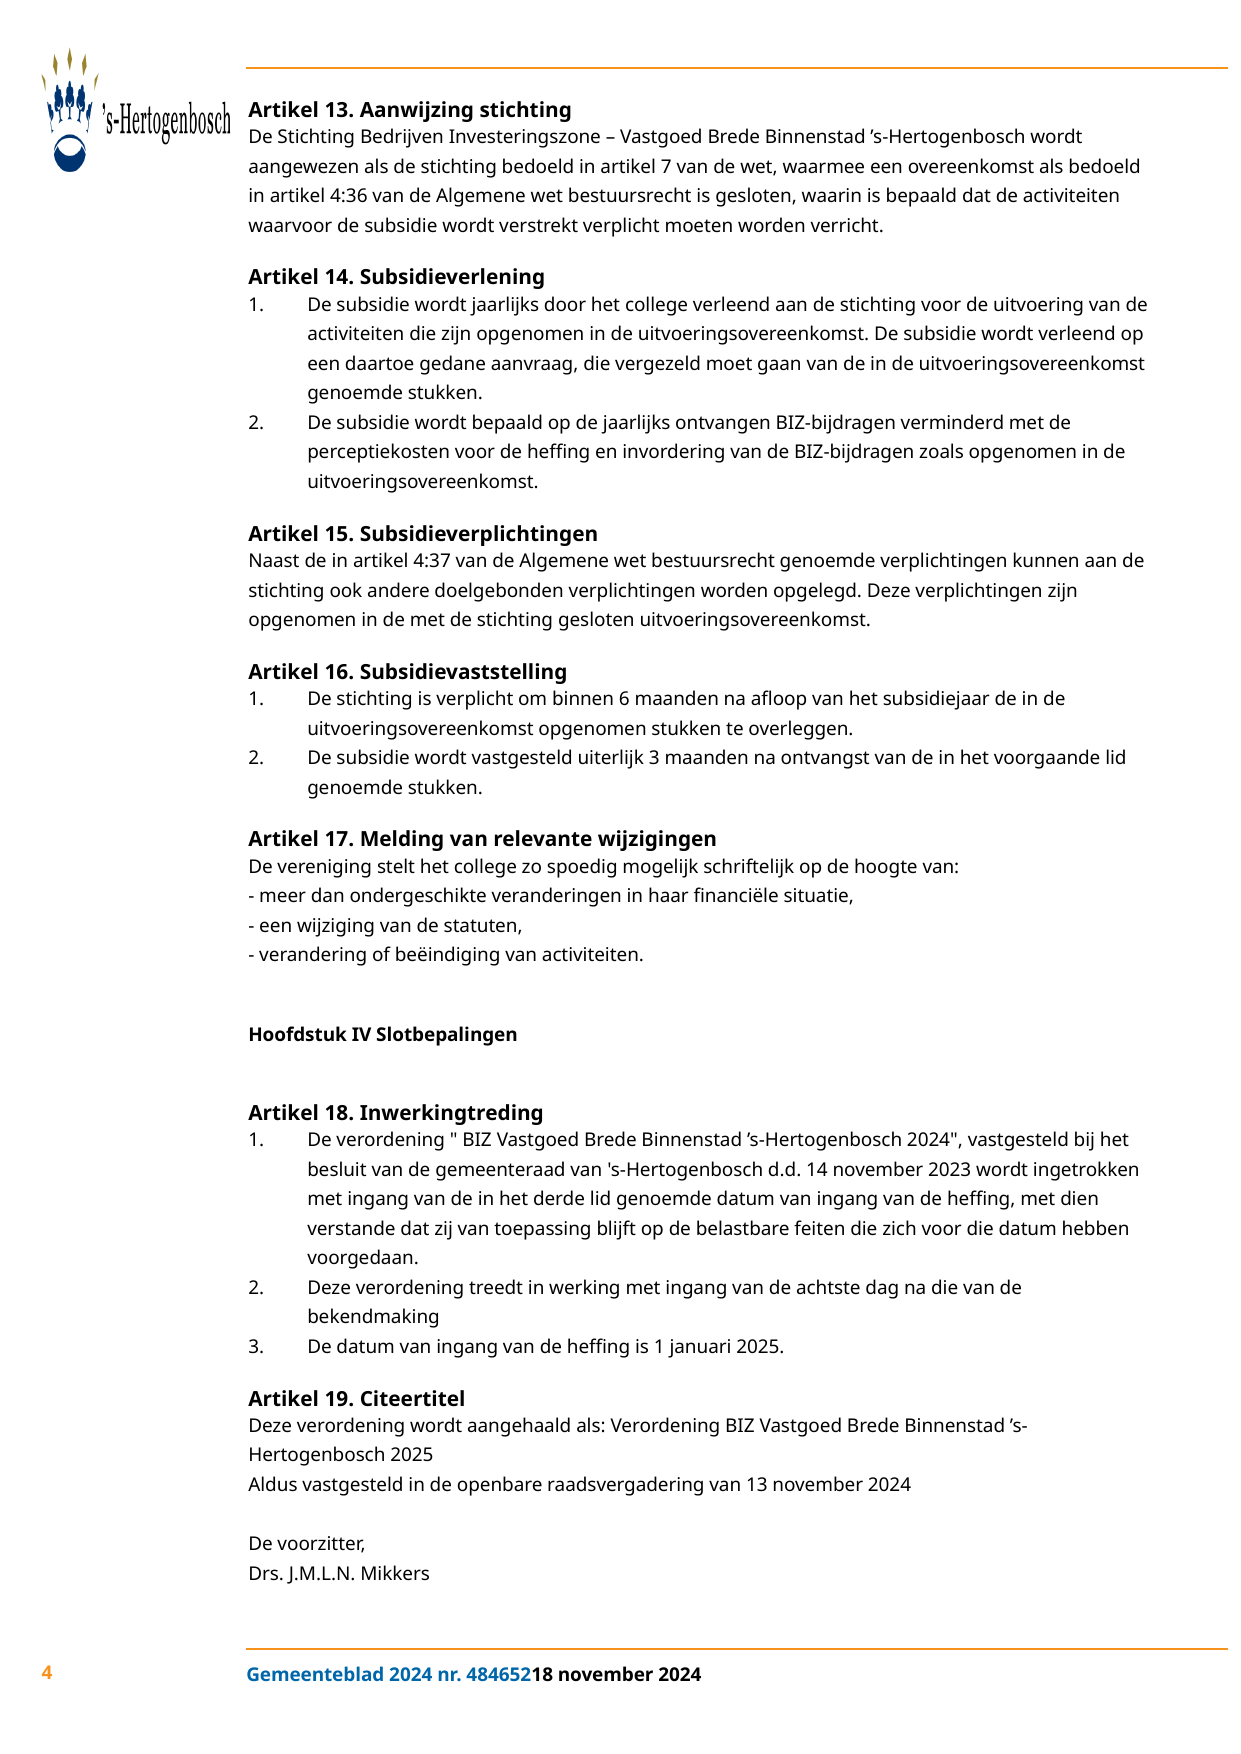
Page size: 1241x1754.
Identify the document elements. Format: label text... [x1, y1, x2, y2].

text Naast de in artikel 4:37 van de Algemene wet bestuursrecht genoemde verplichtingen kunnen aan de stichting ook andere doelgebonden verplichtingen worden opgelegd. Deze verplichtingen zijn opgenomen in de met de stichting gesloten uitvoeringsovereenkomst. [248, 547, 1152, 632]
text Deze verordening wordt aangehaald als: Verordening BIZ Vastgoed Brede Binnenstad ’s-Hertogenbosch 2025 [248, 1412, 1152, 1467]
list Deze verordening treedt in werking met ingang van de achtste dag na die van de bekendmaking [248, 1274, 1152, 1329]
text De vereniging stelt het college zo spoedig mogelijk schriftelijk op de hoogte van: [248, 853, 1152, 878]
text - meer dan ondergeschikte veranderingen in haar financiële situatie, [248, 882, 1152, 908]
text Artikel 14. Subsidieverlening [248, 262, 1152, 291]
text Drs. J.M.L.N. Mikkers [248, 1560, 1152, 1586]
text De voorzitter, [248, 1530, 1152, 1556]
list De subsidie wordt jaarlijks door het college verleend aan de stichting voor de uitvoering van de activiteiten die zijn opgenomen in de uitvoeringsovereenkomst. De subsidie wordt verleend op een daartoe gedane aanvraag, die vergezeld moet gaan van de in de uitvoeringsovereenkomst genoemde stukken. [248, 291, 1152, 405]
list De datum van ingang van de heffing is 1 januari 2025. [248, 1333, 1152, 1359]
text Artikel 19. Citeertitel [248, 1384, 1152, 1412]
text Artikel 18. Inwerkingtreding [248, 1098, 1152, 1126]
picture [41, 47, 231, 172]
text Artikel 16. Subsidievaststelling [248, 657, 1152, 685]
text Artikel 13. Aanwijzing stichting [248, 95, 1152, 123]
list De subsidie wordt vastgesteld uiterlijk 3 maanden na ontvangst van de in het voorgaande lid genoemde stukken. [248, 744, 1152, 800]
text Artikel 17. Melding van relevante wijzigingen [248, 824, 1152, 853]
text Artikel 15. Subsidieverplichtingen [248, 519, 1152, 547]
list De stichting is verplicht om binnen 6 maanden na afloop van het subsidiejaar de in de uitvoeringsovereenkomst opgenomen stukken te overleggen. [248, 685, 1152, 741]
text De Stichting Bedrijven Investeringszone – Vastgoed Brede Binnenstad ’s-Hertogenbosch wordt aangewezen als de stichting bedoeld in artikel 7 van de wet, waarmee een overeenkomst als bedoeld in artikel 4:36 van de Algemene wet bestuursrecht is gesloten, waarin is bepaald dat de activiteiten waarvoor de subsidie wordt verstrekt verplicht moeten worden verricht. [248, 123, 1152, 238]
text Hoofdstuk IV Slotbepalingen [248, 1022, 1152, 1047]
text - verandering of beëindiging van activiteiten. [248, 942, 1152, 967]
text Aldus vastgesteld in de openbare raadsvergadering van 13 november 2024 [248, 1471, 1152, 1497]
list De verordening " BIZ Vastgoed Brede Binnenstad ’s-Hertogenbosch 2024", vastgesteld bij het besluit van de gemeenteraad van 's-Hertogenbosch d.d. 14 november 2023 wordt ingetrokken met ingang van de in het derde lid genoemde datum van ingang van de heffing, met dien verstande dat zij van toepassing blijft op de belastbare feiten die zich voor die datum hebben voorgedaan. [248, 1126, 1152, 1270]
text - een wijziging van de statuten, [248, 912, 1152, 938]
list De subsidie wordt bepaald op de jaarlijks ontvangen BIZ-bijdragen verminderd met de perceptiekosten voor de heffing en invordering van de BIZ-bijdragen zoals opgenomen in de uitvoeringsovereenkomst. [248, 409, 1152, 494]
